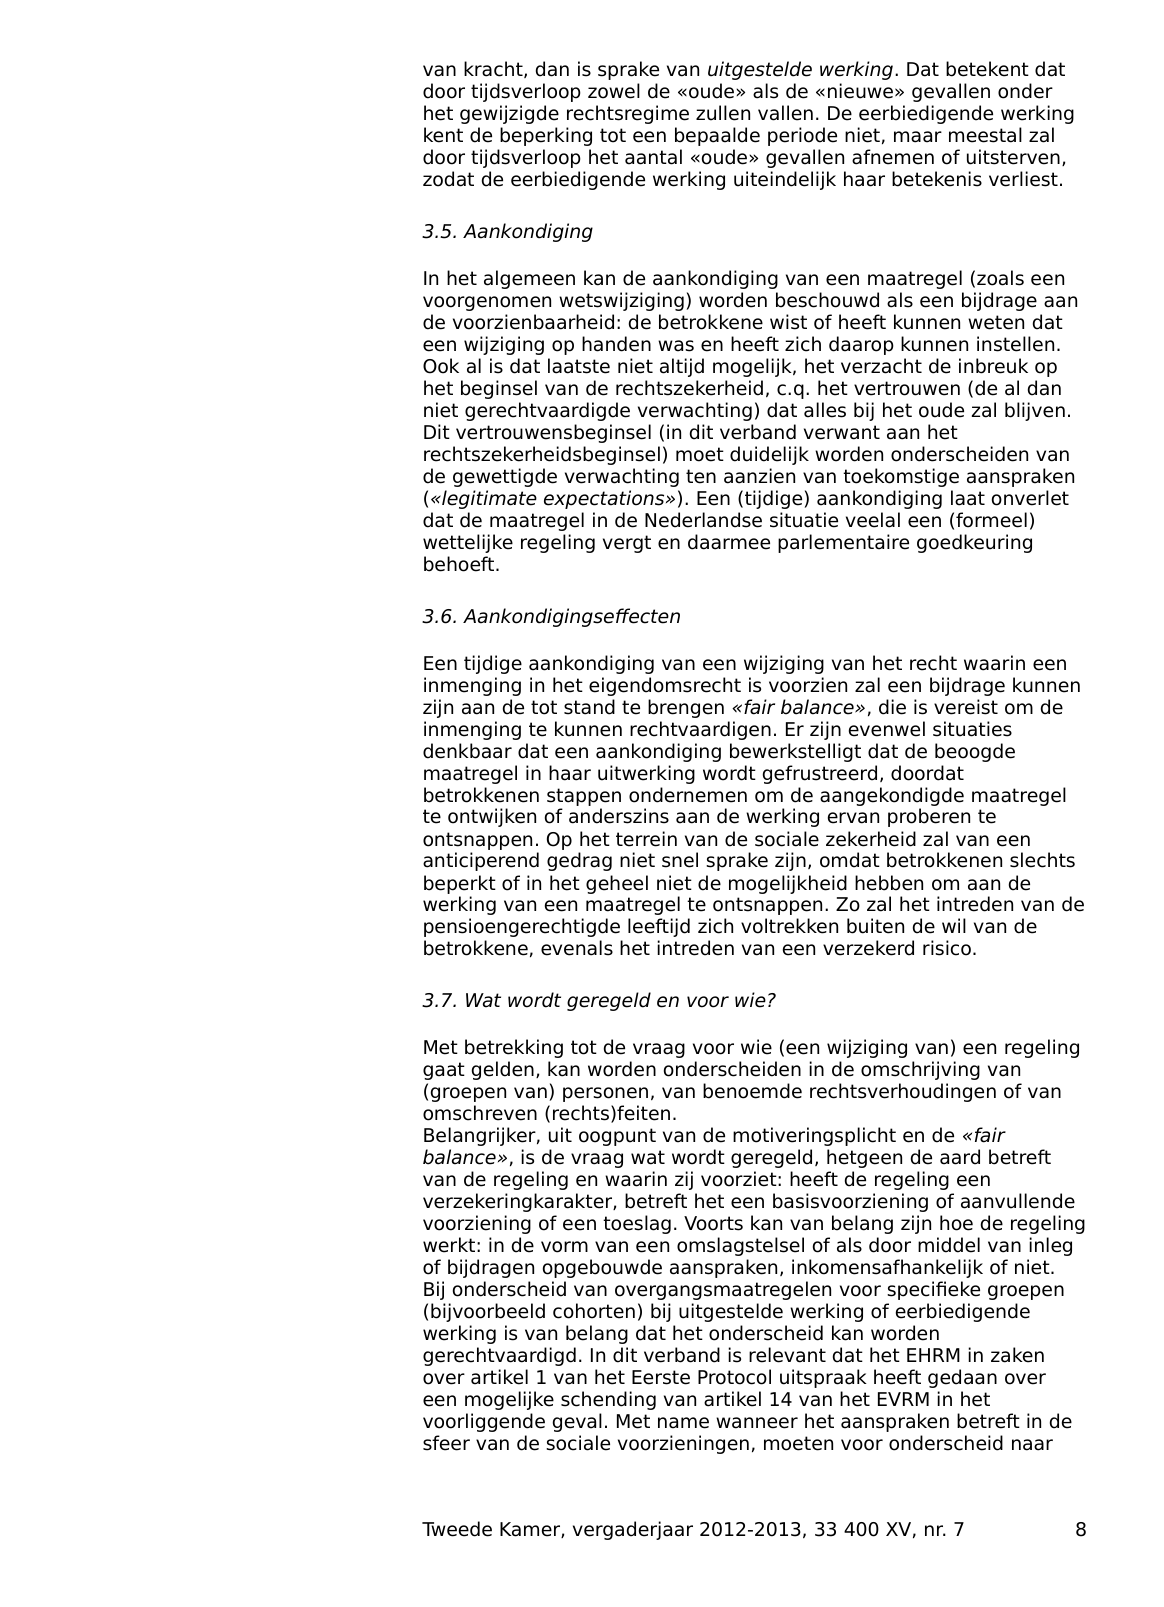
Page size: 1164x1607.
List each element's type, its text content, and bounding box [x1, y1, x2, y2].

text Met betrekking tot de vraag voor wie (een wijziging van) een regeling gaat gelden, kan worden onderscheiden in de omschrijving van (groepen van) personen, van benoemde rechtsverhoudingen of van omschreven (rechts)feiten. [422, 1037, 1087, 1125]
text Een tijdige aankondiging van een wijziging van het recht waarin een inmenging in het eigendomsrecht is voorzien zal een bijdrage kunnen zijn aan de tot stand te brengen «fair balance», die is vereist om de inmenging te kunnen rechtvaardigen. Er zijn evenwel situaties denkbaar dat een aankondiging bewerkstelligt dat de beoogde maatregel in haar uitwerking wordt gefrustreerd, doordat betrokkenen stappen ondernemen om de aangekondigde maatregel te ontwijken of anderszins aan de werking ervan proberen te ontsnappen. Op het terrein van de sociale zekerheid zal van een anticiperend gedrag niet snel sprake zijn, omdat betrokkenen slechts beperkt of in het geheel niet de mogelijkheid hebben om aan de werking van een maatregel te ontsnappen. Zo zal het intreden van de pensioengerechtigde leeftijd zich voltrekken buiten de wil van de betrokkene, evenals het intreden van een verzekerd risico. [422, 653, 1087, 960]
subtitle 3.7. Wat wordt geregeld en voor wie? [422, 990, 1087, 1012]
text Bij onderscheid van overgangsmaatregelen voor specifieke groepen (bijvoorbeeld cohorten) bij uitgestelde werking of eerbiedigende werking is van belang dat het onderscheid kan worden gerechtvaardigd. In dit verband is relevant dat het EHRM in zaken over artikel 1 van het Eerste Protocol uitspraak heeft gedaan over een mogelijke schending van artikel 14 van het EVRM in het voorliggende geval. Met name wanneer het aanspraken betreft in de sfeer van de sociale voorzieningen, moeten voor onderscheid naar [422, 1279, 1087, 1455]
text In het algemeen kan de aankondiging van een maatregel (zoals een voorgenomen wetswijziging) worden beschouwd als een bijdrage aan de voorzienbaarheid: de betrokkene wist of heeft kunnen weten dat een wijziging op handen was en heeft zich daarop kunnen instellen. Ook al is dat laatste niet altijd mogelijk, het verzacht de inbreuk op het beginsel van de rechtszekerheid, c.q. het vertrouwen (de al dan niet gerechtvaardigde verwachting) dat alles bij het oude zal blijven. Dit vertrouwensbeginsel (in dit verband verwant aan het rechtszekerheidsbeginsel) moet duidelijk worden onderscheiden van de gewettigde verwachting ten aanzien van toekomstige aanspraken («legitimate expectations»). Een (tijdige) aankondiging laat onverlet dat de maatregel in de Nederlandse situatie veelal een (formeel) wettelijke regeling vergt en daarmee parlementaire goedkeuring behoeft. [422, 268, 1087, 576]
text van kracht, dan is sprake van uitgestelde werking. Dat betekent dat door tijdsverloop zowel de «oude» als de «nieuwe» gevallen onder het gewijzigde rechtsregime zullen vallen. De eerbiedigende werking kent de beperking tot een bepaalde periode niet, maar meestal zal door tijdsverloop het aantal «oude» gevallen afnemen of uitsterven, zodat de eerbiedigende werking uiteindelijk haar betekenis verliest. [422, 59, 1087, 191]
subtitle 3.5. Aankondiging [422, 221, 1087, 243]
subtitle 3.6. Aankondigingseffecten [422, 606, 1087, 628]
text Belangrijker, uit oogpunt van de motiveringsplicht en de «fair balance», is de vraag wat wordt geregeld, hetgeen de aard betreft van de regeling en waarin zij voorziet: heeft de regeling een verzekeringkarakter, betreft het een basisvoorziening of aanvullende voorziening of een toeslag. Voorts kan van belang zijn hoe de regeling werkt: in de vorm van een omslagstelsel of als door middel van inleg of bijdragen opgebouwde aanspraken, inkomensafhankelijk of niet. [422, 1125, 1087, 1279]
